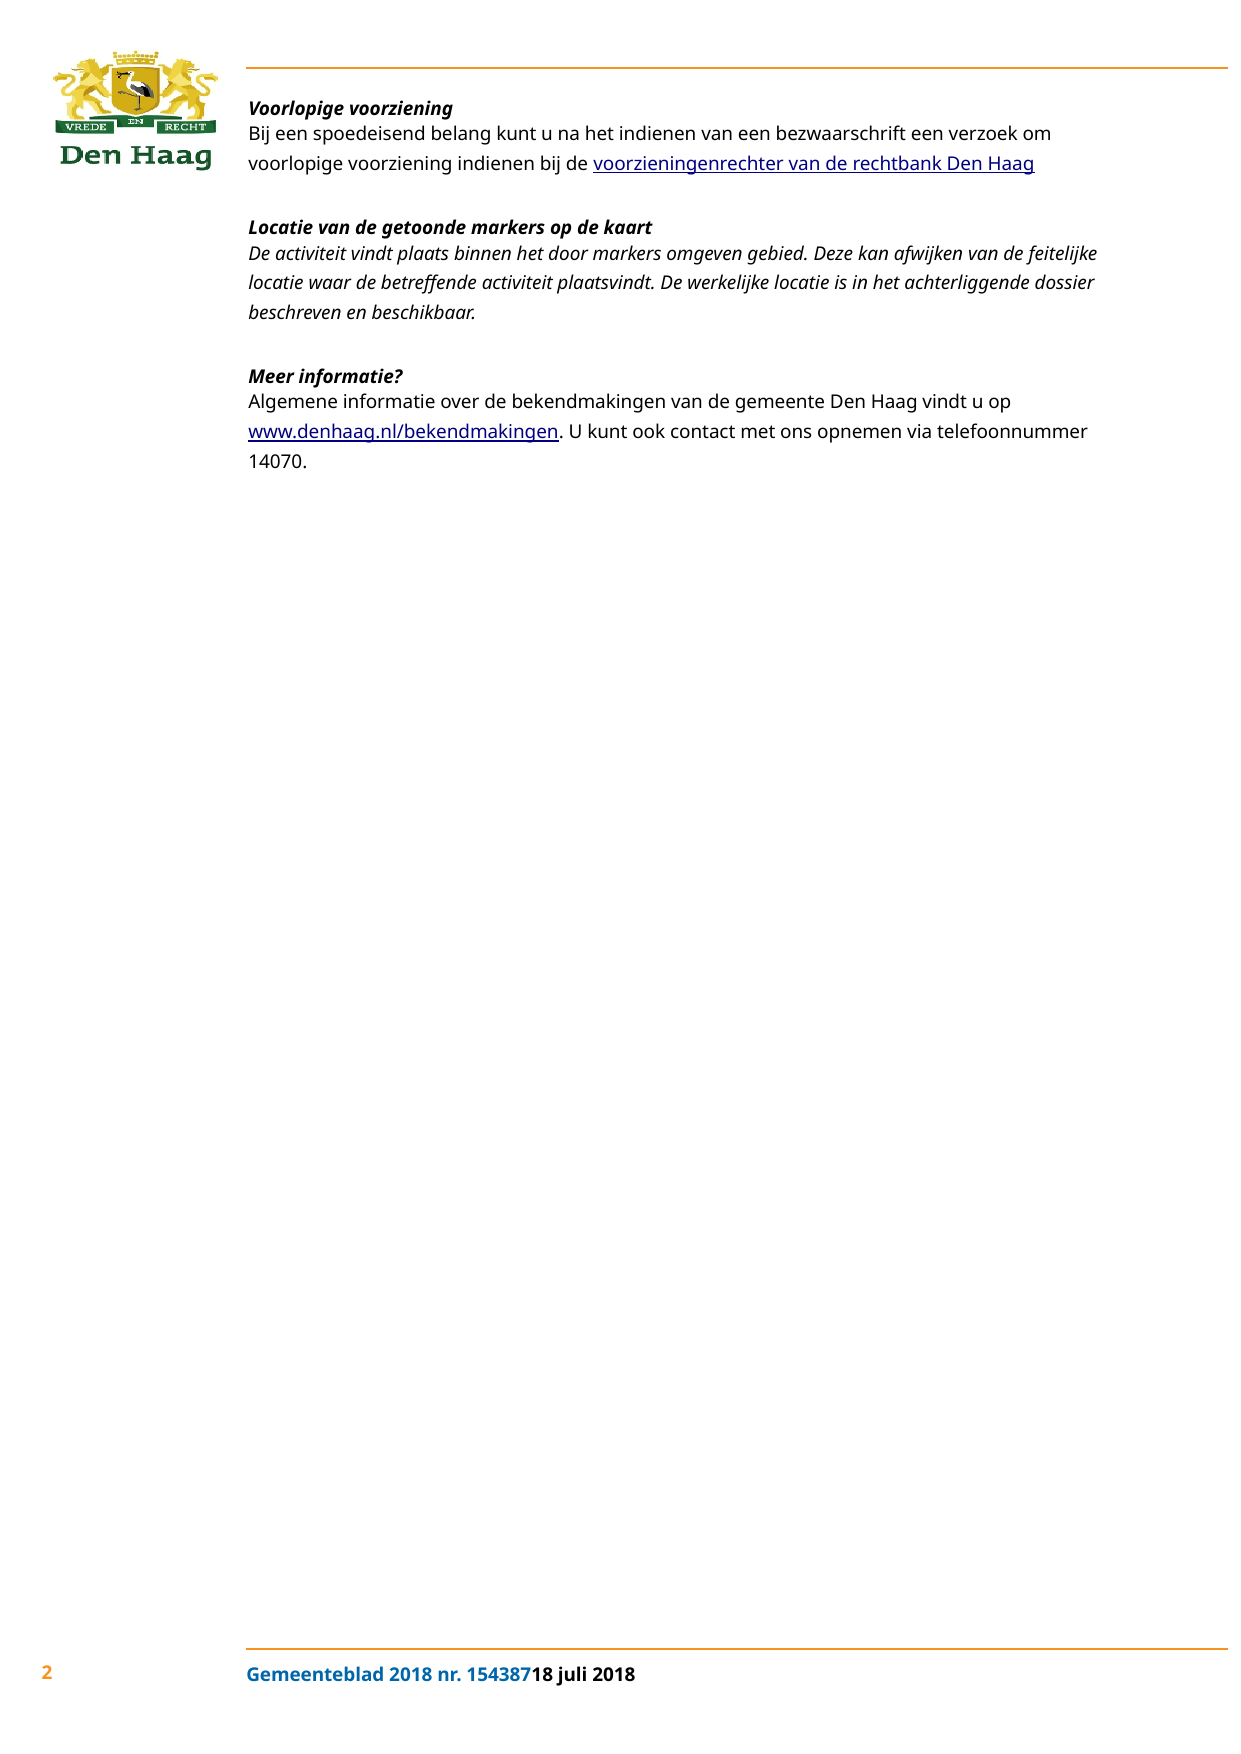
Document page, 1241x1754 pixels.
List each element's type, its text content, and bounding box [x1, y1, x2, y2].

text Algemene informatie over de bekendmakingen van de gemeente Den Haag vindt u op www.denhaag.nl/bekendmakingen. U kunt ook contact met ons opnemen via telefoonnummer 14070. [248, 389, 1152, 473]
text Locatie van de getoonde markers op de kaart [248, 214, 1152, 240]
text Meer informatie? [248, 363, 1152, 389]
text Voorlopige voorziening [248, 95, 1152, 121]
picture [41, 47, 231, 172]
text Bij een spoedeisend belang kunt u na het indienen van een bezwaarschrift een verzoek om voorlopige voorziening indienen bij de voorzieningenrechter van de rechtbank Den Haag [248, 121, 1152, 176]
text De activiteit vindt plaats binnen het door markers omgeven gebied. Deze kan afwijken van de feitelijke locatie waar de betreffende activiteit plaatsvindt. De werkelijke locatie is in het achterliggende dossier beschreven en beschikbaar. [248, 240, 1152, 325]
